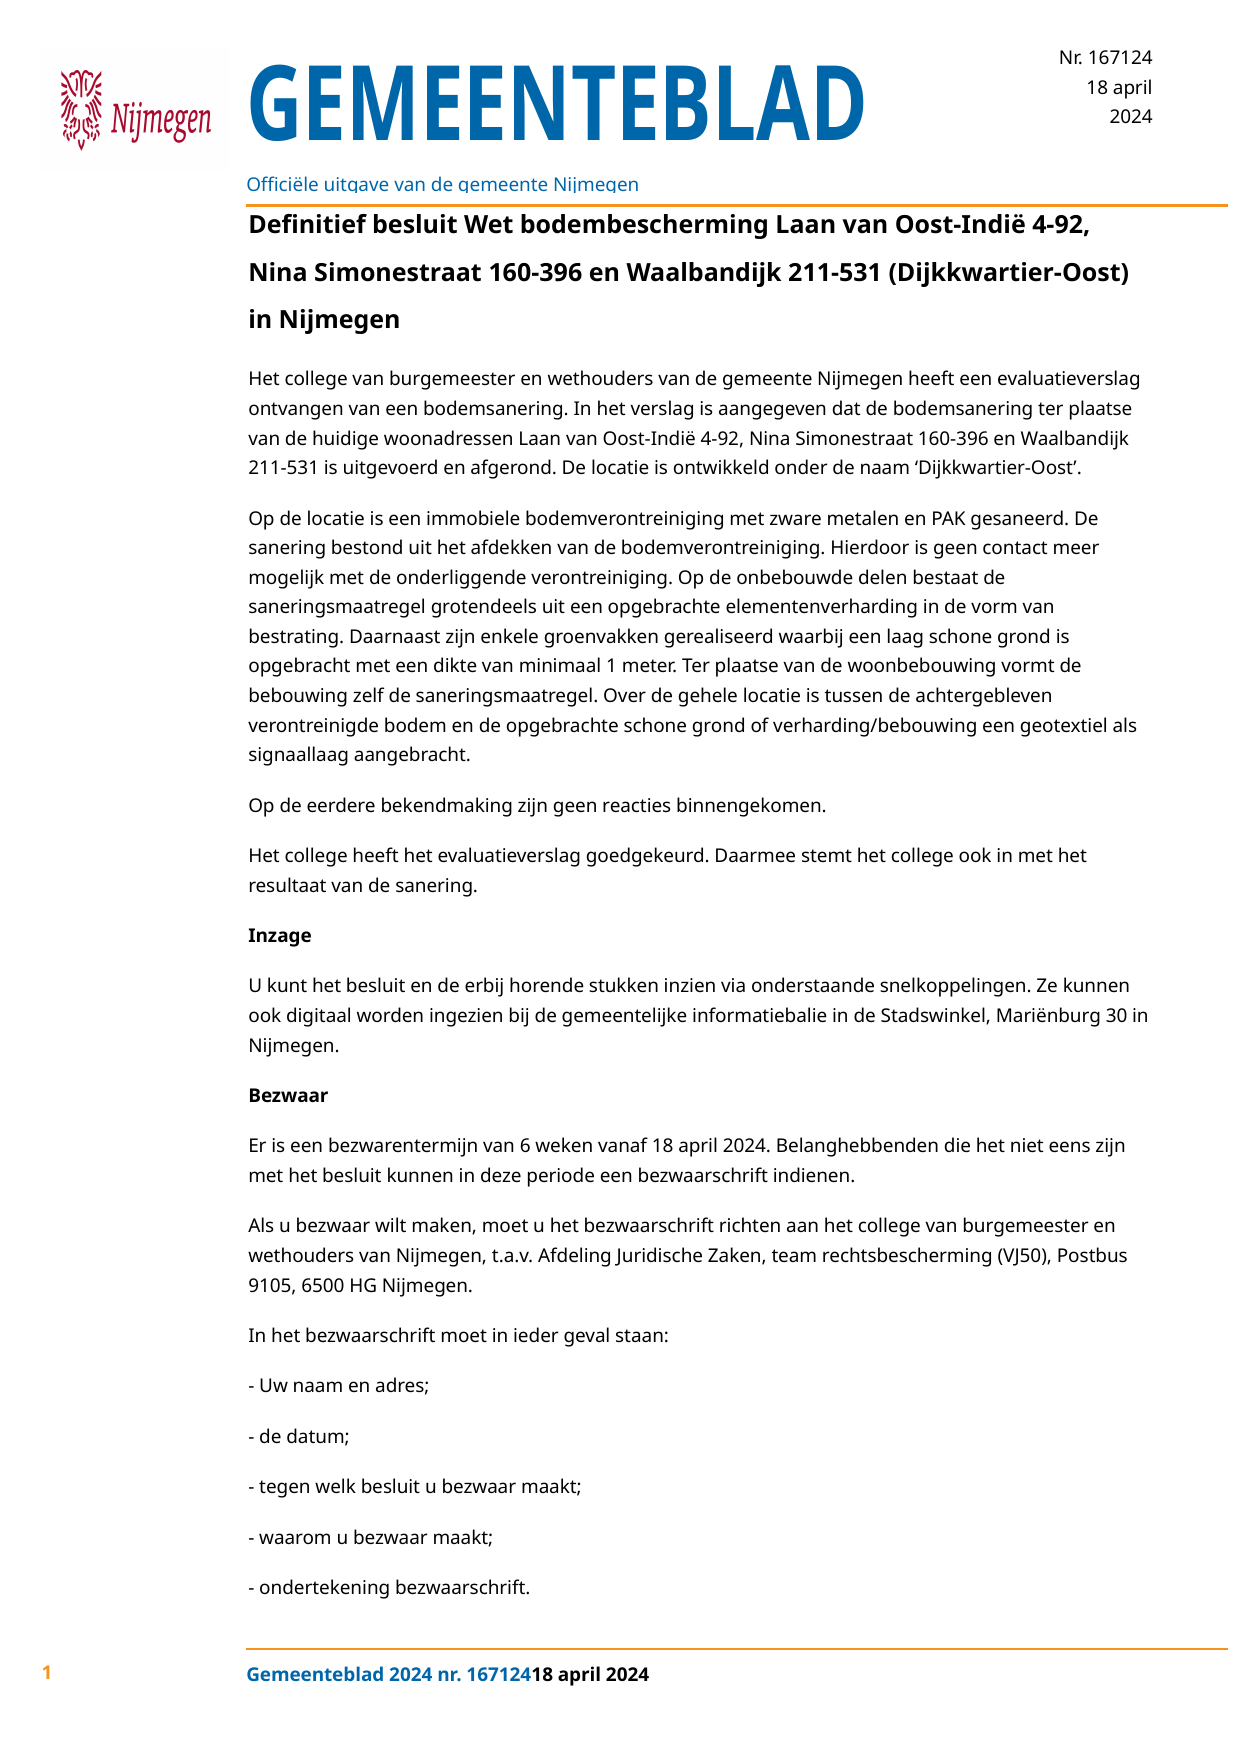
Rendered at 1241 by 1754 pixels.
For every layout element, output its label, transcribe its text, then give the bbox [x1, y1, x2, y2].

text U kunt het besluit en de erbij horende stukken inzien via onderstaande snelkoppelingen. Ze kunnen ook digitaal worden ingezien bij de gemeentelijke informatiebalie in de Stadswinkel, Mariënburg 30 in Nijmegen. [248, 973, 1152, 1057]
text Definitief besluit Wet bodembescherming Laan van Oost-Indië 4-92, Nina Simonestraat 160-396 en Waalbandijk 211-531 (Dijkkwartier-Oost) in Nijmegen [248, 207, 1152, 336]
text Inzage [248, 922, 1152, 948]
text - ondertekening bezwaarschrift. [248, 1574, 1152, 1600]
picture [41, 47, 231, 172]
text Het college van burgemeester en wethouders van de gemeente Nijmegen heeft een evaluatieverslag ontvangen van een bodemsanering. In het verslag is aangegeven dat de bodemsanering ter plaatse van de huidige woonadressen Laan van Oost-Indië 4-92, Nina Simonestraat 160-396 en Waalbandijk 211-531 is uitgevoerd en afgerond. De locatie is ontwikkeld onder de naam ‘Dijkkwartier-Oost’. [248, 366, 1152, 480]
text Op de locatie is een immobiele bodemverontreiniging met zware metalen en PAK gesaneerd. De sanering bestond uit het afdekken van de bodemverontreiniging. Hierdoor is geen contact meer mogelijk met de onderliggende verontreiniging. Op de onbebouwde delen bestaat de saneringsmaatregel grotendeels uit een opgebrachte elementenverharding in de vorm van bestrating. Daarnaast zijn enkele groenvakken gerealiseerd waarbij een laag schone grond is opgebracht met een dikte van minimaal 1 meter. Ter plaatse van de woonbebouwing vormt de bebouwing zelf de saneringsmaatregel. Over de gehele locatie is tussen de achtergebleven verontreinigde bodem en de opgebrachte schone grond of verharding/bebouwing een geotextiel als signaallaag aangebracht. [248, 505, 1152, 767]
text Er is een bezwarentermijn van 6 weken vanaf 18 april 2024. Belanghebbenden die het niet eens zijn met het besluit kunnen in deze periode een bezwaarschrift indienen. [248, 1133, 1152, 1188]
text - waarom u bezwaar maakt; [248, 1524, 1152, 1549]
text Het college heeft het evaluatieverslag goedgekeurd. Daarmee stemt het college ook in met het resultaat van de sanering. [248, 842, 1152, 897]
text - Uw naam en adres; [248, 1373, 1152, 1398]
text - tegen welk besluit u bezwaar maakt; [248, 1473, 1152, 1499]
text Op de eerdere bekendmaking zijn geen reacties binnengekomen. [248, 792, 1152, 817]
text Bezwaar [248, 1082, 1152, 1108]
text Als u bezwaar wilt maken, moet u het bezwaarschrift richten aan het college van burgemeester en wethouders van Nijmegen, t.a.v. Afdeling Juridische Zaken, team rechtsbescherming (VJ50), Postbus 9105, 6500 HG Nijmegen. [248, 1213, 1152, 1297]
text In het bezwaarschrift moet in ieder geval staan: [248, 1322, 1152, 1348]
text - de datum; [248, 1423, 1152, 1449]
